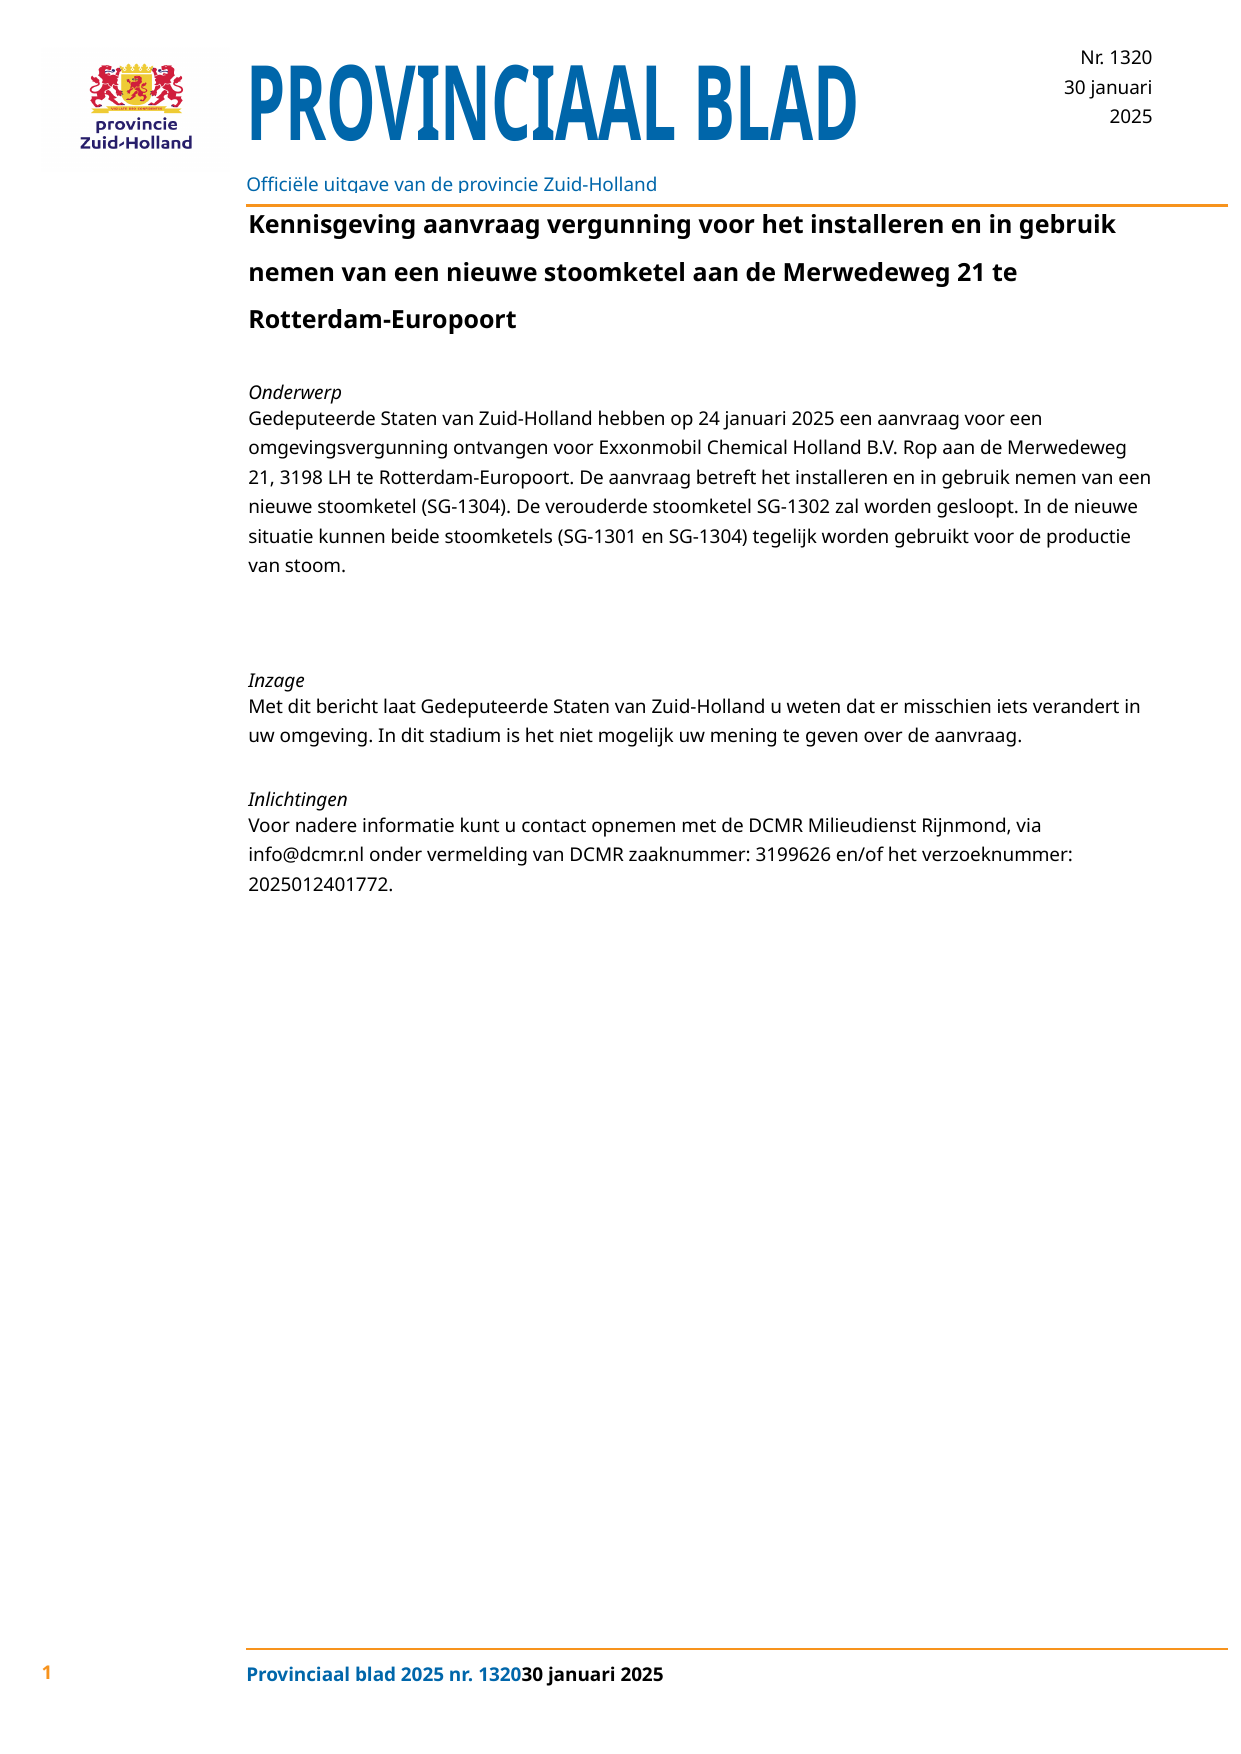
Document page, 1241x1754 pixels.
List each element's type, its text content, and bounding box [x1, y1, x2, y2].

text Inzage [248, 667, 1152, 693]
text Met dit bericht laat Gedeputeerde Staten van Zuid-Holland u weten dat er misschien iets verandert in uw omgeving. In dit stadium is het niet mogelijk uw mening te geven over de aanvraag. [248, 693, 1152, 748]
text Gedeputeerde Staten van Zuid-Holland hebben op 24 januari 2025 een aanvraag voor een omgevingsvergunning ontvangen voor Exxonmobil Chemical Holland B.V. Rop aan de Merwedeweg 21, 3198 LH te Rotterdam-Europoort. De aanvraag betreft het installeren en in gebruik nemen van een nieuwe stoomketel (SG-1304). De verouderde stoomketel SG-1302 zal worden gesloopt. In de nieuwe situatie kunnen beide stoomketels (SG-1301 en SG-1304) tegelijk worden gebruikt voor de productie van stoom. [248, 405, 1152, 578]
text Kennisgeving aanvraag vergunning voor het installeren en in gebruik nemen van een nieuwe stoomketel aan de Merwedeweg 21 te Rotterdam-Europoort [248, 207, 1152, 336]
text Inlichtingen [248, 786, 1152, 812]
text Onderwerp [248, 379, 1152, 405]
picture [41, 47, 231, 172]
text Voor nadere informatie kunt u contact opnemen met de DCMR Milieudienst Rijnmond, via info@dcmr.nl onder vermelding van DCMR zaaknummer: 3199626 en/of het verzoeknummer: 2025012401772. [248, 812, 1152, 897]
